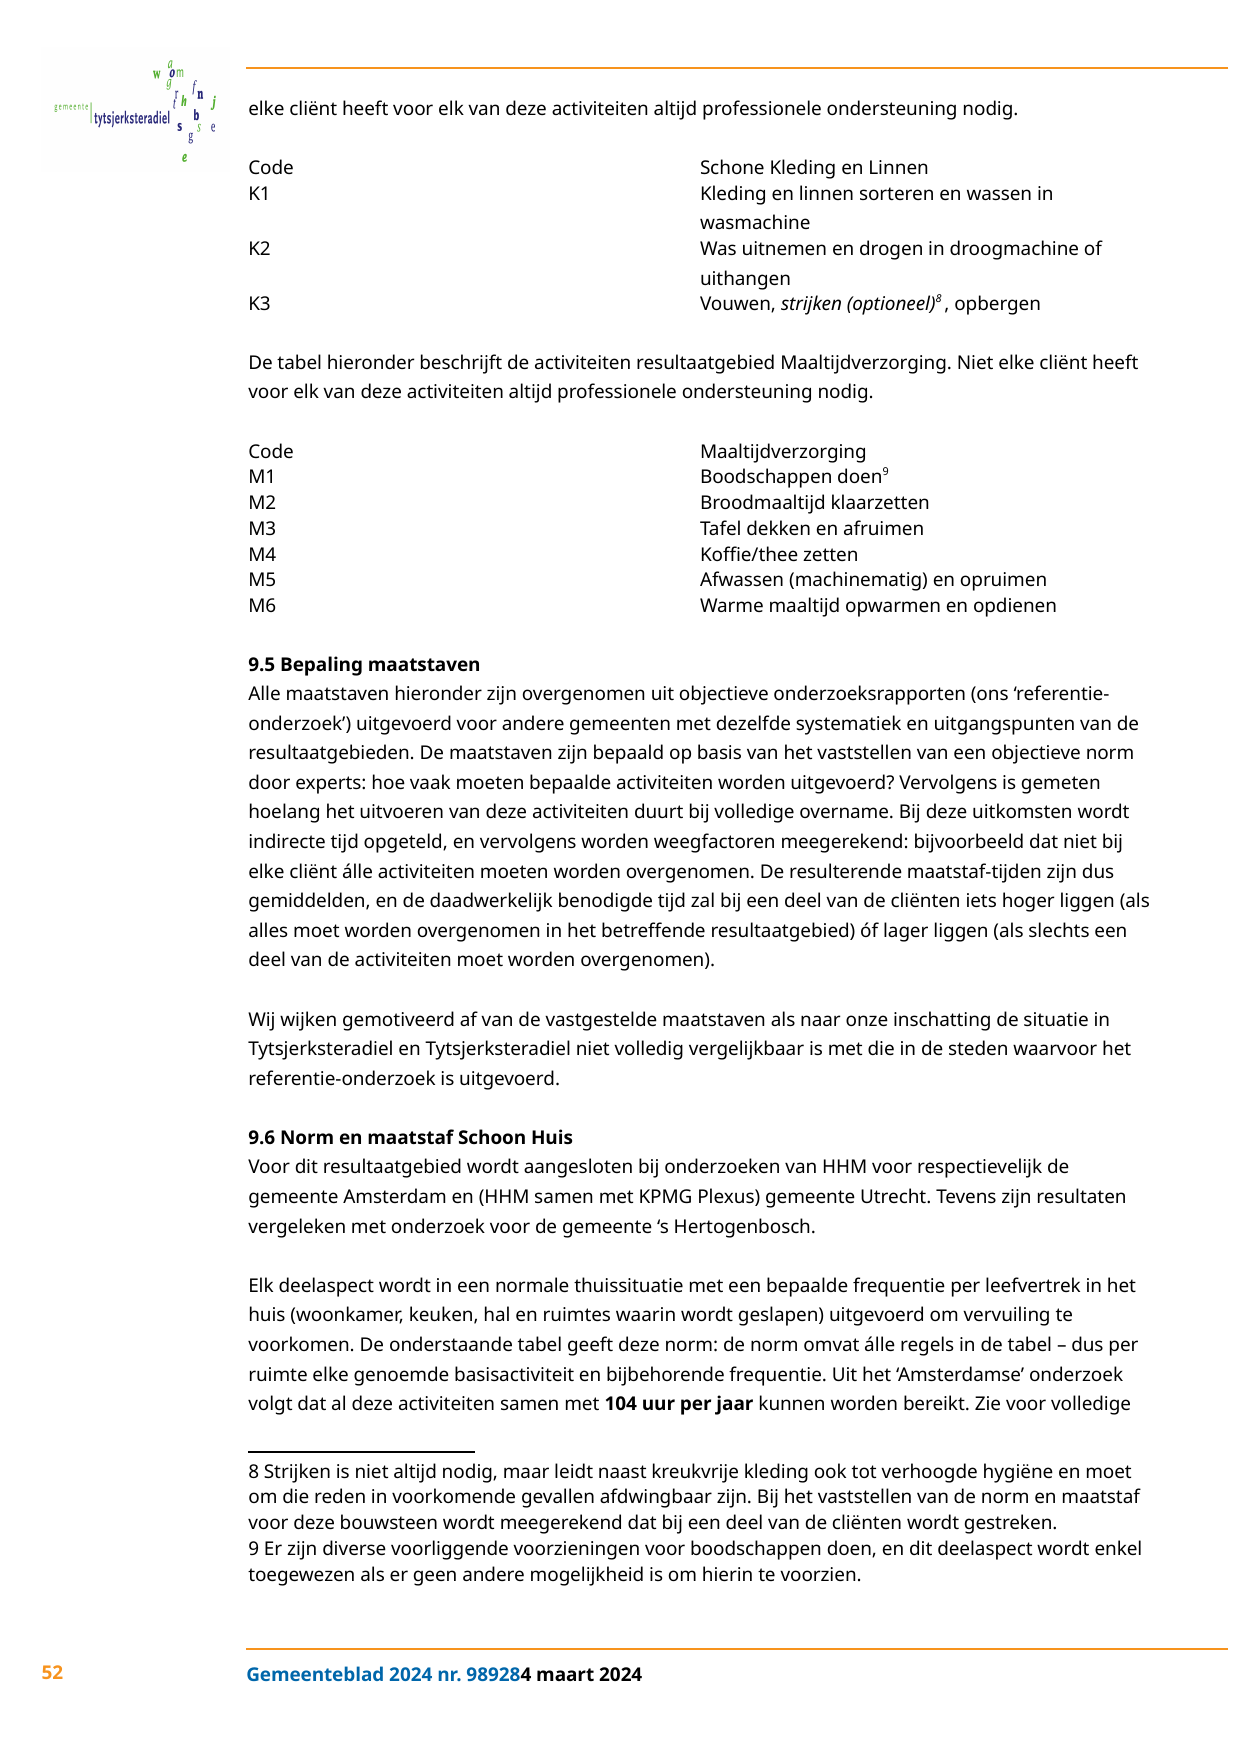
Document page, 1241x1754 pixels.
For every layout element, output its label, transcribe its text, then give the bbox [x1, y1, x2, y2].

text 9.5 Bepaling maatstaven [248, 651, 1152, 676]
table_cell Tafel dekken en afruimen [700, 515, 1152, 541]
text Voor dit resultaatgebied wordt aangesloten bij onderzoeken van HHM voor respectievelijk de gemeente Amsterdam en (HHM samen met KPMG Plexus) gemeente Utrecht. Tevens zijn resultaten vergeleken met onderzoek voor de gemeente ‘s Hertogenbosch. [248, 1154, 1152, 1238]
table_cell Vouwen, strijken (optioneel), opbergen [700, 290, 1152, 316]
table_header Code [248, 438, 700, 463]
table_cell Boodschappen doen [700, 464, 1152, 489]
table_cell Was uitnemen en drogen in droogmachine of uithangen [700, 235, 1152, 290]
table_header Schone Kleding en Linnen [700, 154, 1152, 180]
table_cell Broodmaaltijd klaarzetten [700, 489, 1152, 515]
text Alle maatstaven hieronder zijn overgenomen uit objectieve onderzoeksrapporten (ons ‘referentie-onderzoek’) uitgevoerd voor andere gemeenten met dezelfde systematiek en uitgangspunten van de resultaatgebieden. De maatstaven zijn bepaald op basis van het vaststellen van een objectieve norm door experts: hoe vaak moeten bepaalde activiteiten worden uitgevoerd? Vervolgens is gemeten hoelang het uitvoeren van deze activiteiten duurt bij volledige overname. Bij deze uitkomsten wordt indirecte tijd opgeteld, en vervolgens worden weegfactoren meegerekend: bijvoorbeeld dat niet bij elke cliënt álle activiteiten moeten worden overgenomen. De resulterende maatstaf-tijden zijn dus gemiddelden, en de daadwerkelijk benodigde tijd zal bij een deel van de cliënten iets hoger liggen (als alles moet worden overgenomen in het betreffende resultaatgebied) óf lager liggen (als slechts een deel van de activiteiten moet worden overgenomen). [248, 680, 1152, 972]
table_cell M1 [248, 464, 700, 489]
table_cell M4 [248, 541, 700, 566]
table_cell K2 [248, 235, 700, 290]
table_cell M2 [248, 489, 700, 515]
table_cell K3 [248, 290, 700, 316]
text De tabel hieronder beschrijft de activiteiten resultaatgebied Maaltijdverzorging. Niet elke cliënt heeft voor elk van deze activiteiten altijd professionele ondersteuning nodig. [248, 349, 1152, 404]
table_cell Kleding en linnen sorteren en wassen in wasmachine [700, 180, 1152, 235]
table_cell K1 [248, 180, 700, 235]
picture [41, 47, 231, 172]
table_header Code [248, 154, 700, 180]
table_cell M6 [248, 592, 700, 618]
text elke cliënt heeft voor elk van deze activiteiten altijd professionele ondersteuning nodig. [248, 95, 1152, 121]
text Wij wijken gemotiveerd af van de vastgestelde maatstaven als naar onze inschatting de situatie in Tytsjerksteradiel en Tytsjerksteradiel niet volledig vergelijkbaar is met die in de steden waarvoor het referentie-onderzoek is uitgevoerd. [248, 1006, 1152, 1091]
table_cell Warme maaltijd opwarmen en opdienen [700, 592, 1152, 618]
table_cell Afwassen (machinematig) en opruimen [700, 566, 1152, 592]
text 9.6 Norm en maatstaf Schoon Huis [248, 1124, 1152, 1150]
table_cell M5 [248, 566, 700, 592]
table_cell M3 [248, 515, 700, 541]
table_cell Koffie/thee zetten [700, 541, 1152, 566]
table_header Maaltijdverzorging [700, 438, 1152, 463]
text Elk deelaspect wordt in een normale thuissituatie met een bepaalde frequentie per leefvertrek in het huis (woonkamer, keuken, hal en ruimtes waarin wordt geslapen) uitgevoerd om vervuiling te voorkomen. De onderstaande tabel geeft deze norm: de norm omvat álle regels in de tabel – dus per ruimte elke genoemde basisactiviteit en bijbehorende frequentie. Uit het ‘Amsterdamse’ onderzoek volgt dat al deze activiteiten samen met 104 uur per jaar kunnen worden bereikt. Zie voor volledige [248, 1272, 1152, 1416]
